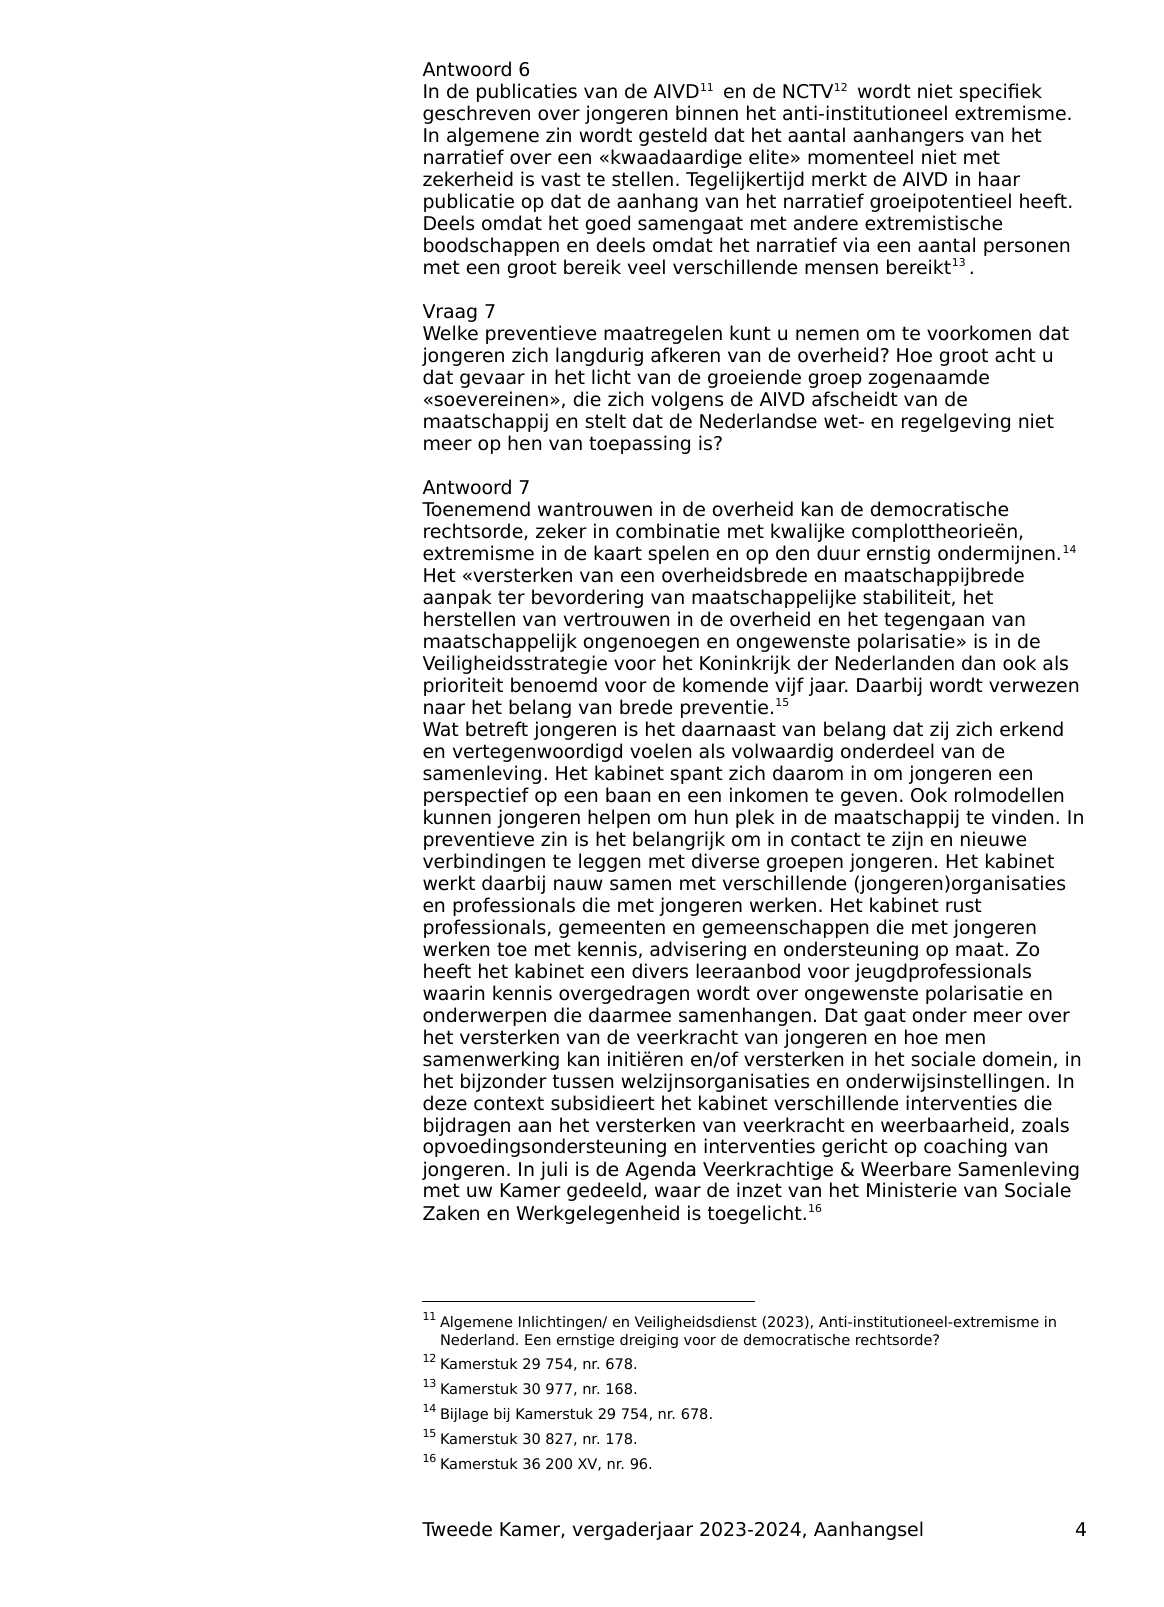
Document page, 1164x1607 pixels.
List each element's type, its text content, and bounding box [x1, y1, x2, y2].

text Antwoord 6 [422, 59, 1087, 81]
text Kamerstuk 30 977, nr. 168. [422, 1377, 1087, 1399]
text In de publicaties van de AIVD en de NCTV wordt niet specifiek geschreven over jongeren binnen het anti-institutioneel extremisme. In algemene zin wordt gesteld dat het aantal aanhangers van het narratief over een «kwaadaardige elite» momenteel niet met zekerheid is vast te stellen. Tegelijkertijd merkt de AIVD in haar publicatie op dat de aanhang van het narratief groeipotentieel heeft. Deels omdat het goed samengaat met andere extremistische boodschappen en deels omdat het narratief via een aantal personen met een groot bereik veel verschillende mensen bereikt. [422, 81, 1087, 279]
text Toenemend wantrouwen in de overheid kan de democratische rechtsorde, zeker in combinatie met kwalijke complottheorieën, extremisme in de kaart spelen en op den duur ernstig ondermijnen. Het «versterken van een overheidsbrede en maatschappijbrede aanpak ter bevordering van maatschappelijke stabiliteit, het herstellen van vertrouwen in de overheid en het tegengaan van maatschappelijk ongenoegen en ongewenste polarisatie» is in de Veiligheidsstrategie voor het Koninkrijk der Nederlanden dan ook als prioriteit benoemd voor de komende vijf jaar. Daarbij wordt verwezen naar het belang van brede preventie. [422, 499, 1087, 719]
text Kamerstuk 30 827, nr. 178. [422, 1427, 1087, 1449]
text Algemene Inlichtingen/ en Veiligheidsdienst (2023), Anti-institutioneel-extremisme in Nederland. Een ernstige dreiging voor de democratische rechtsorde? [422, 1310, 1087, 1349]
text Kamerstuk 29 754, nr. 678. [422, 1352, 1087, 1374]
text Vraag 7 [422, 301, 1087, 323]
text Wat betreft jongeren is het daarnaast van belang dat zij zich erkend en vertegenwoordigd voelen als volwaardig onderdeel van de samenleving. Het kabinet spant zich daarom in om jongeren een perspectief op een baan en een inkomen te geven. Ook rolmodellen kunnen jongeren helpen om hun plek in de maatschappij te vinden. In preventieve zin is het belangrijk om in contact te zijn en nieuwe verbindingen te leggen met diverse groepen jongeren. Het kabinet werkt daarbij nauw samen met verschillende (jongeren)organisaties en professionals die met jongeren werken. Het kabinet rust professionals, gemeenten en gemeenschappen die met jongeren werken toe met kennis, advisering en ondersteuning op maat. Zo heeft het kabinet een divers leeraanbod voor jeugdprofessionals waarin kennis overgedragen wordt over ongewenste polarisatie en onderwerpen die daarmee samenhangen. Dat gaat onder meer over het versterken van de veerkracht van jongeren en hoe men samenwerking kan initiëren en/of versterken in het sociale domein, in het bijzonder tussen welzijnsorganisaties en onderwijsinstellingen. In deze context subsidieert het kabinet verschillende interventies die bijdragen aan het versterken van veerkracht en weerbaarheid, zoals opvoedingsondersteuning en interventies gericht op coaching van jongeren. In juli is de Agenda Veerkrachtige & Weerbare Samenleving met uw Kamer gedeeld, waar de inzet van het Ministerie van Sociale Zaken en Werkgelegenheid is toegelicht. [422, 719, 1087, 1224]
text Antwoord 7 [422, 477, 1087, 499]
text Welke preventieve maatregelen kunt u nemen om te voorkomen dat jongeren zich langdurig afkeren van de overheid? Hoe groot acht u dat gevaar in het licht van de groeiende groep zogenaamde «soevereinen», die zich volgens de AIVD afscheidt van de maatschappij en stelt dat de Nederlandse wet- en regelgeving niet meer op hen van toepassing is? [422, 323, 1087, 455]
text Bijlage bij Kamerstuk 29 754, nr. 678. [422, 1402, 1087, 1424]
text Kamerstuk 36 200 XV, nr. 96. [422, 1452, 1087, 1474]
